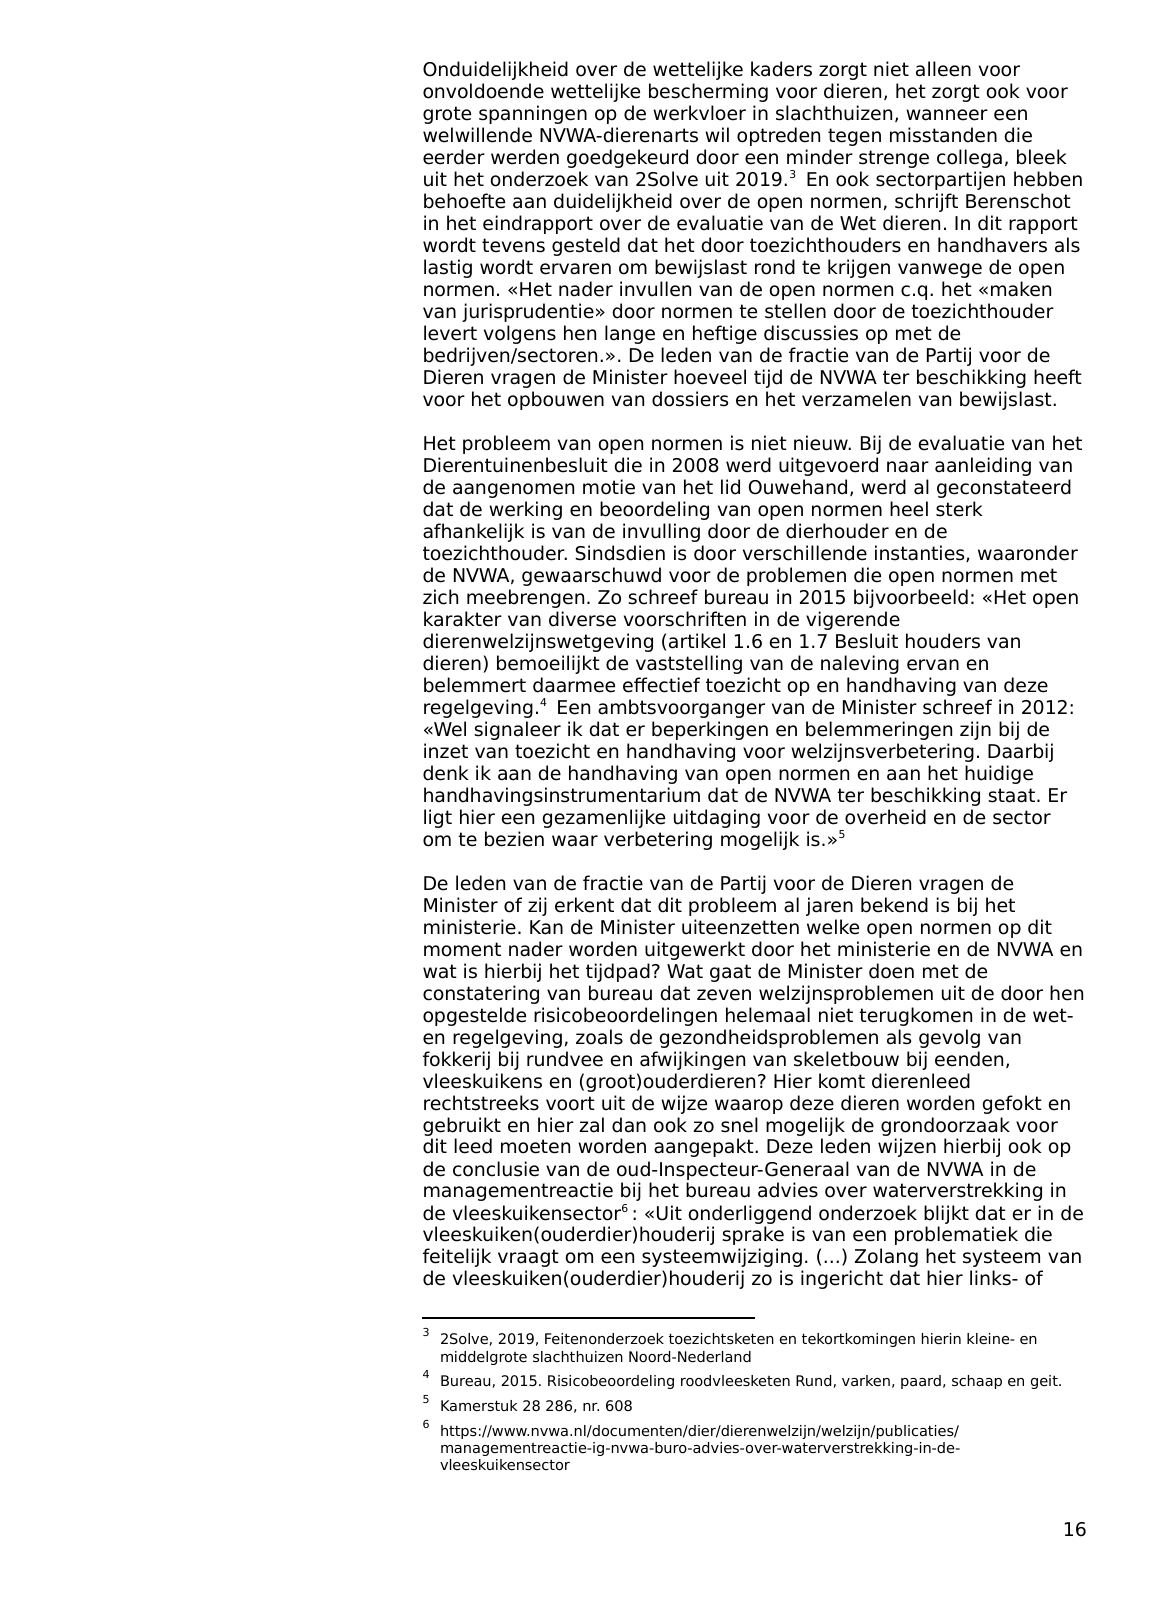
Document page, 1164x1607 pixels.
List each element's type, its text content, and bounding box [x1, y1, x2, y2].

text https://www.nvwa.nl/documenten/dier/dierenwelzijn/welzijn/publicaties/managementreactie-ig-nvwa-buro-advies-over-waterverstrekking-in-de-vleeskuikensector [422, 1418, 1087, 1474]
text Onduidelijkheid over de wettelijke kaders zorgt niet alleen voor onvoldoende wettelijke bescherming voor dieren, het zorgt ook voor grote spanningen op de werkvloer in slachthuizen, wanneer een welwillende NVWA-dierenarts wil optreden tegen misstanden die eerder werden goedgekeurd door een minder strenge collega, bleek uit het onderzoek van 2Solve uit 2019. En ook sectorpartijen hebben behoefte aan duidelijkheid over de open normen, schrijft Berenschot in het eindrapport over de evaluatie van de Wet dieren. In dit rapport wordt tevens gesteld dat het door toezichthouders en handhavers als lastig wordt ervaren om bewijslast rond te krijgen vanwege de open normen. «Het nader invullen van de open normen c.q. het «maken van jurisprudentie» door normen te stellen door de toezichthouder levert volgens hen lange en heftige discussies op met de bedrijven/sectoren.». De leden van de fractie van de Partij voor de Dieren vragen de Minister hoeveel tijd de NVWA ter beschikking heeft voor het opbouwen van dossiers en het verzamelen van bewijslast. [422, 59, 1087, 411]
text Het probleem van open normen is niet nieuw. Bij de evaluatie van het Dierentuinenbesluit die in 2008 werd uitgevoerd naar aanleiding van de aangenomen motie van het lid Ouwehand, werd al geconstateerd dat de werking en beoordeling van open normen heel sterk afhankelijk is van de invulling door de dierhouder en de toezichthouder. Sindsdien is door verschillende instanties, waaronder de NVWA, gewaarschuwd voor de problemen die open normen met zich meebrengen. Zo schreef bureau in 2015 bijvoorbeeld: «Het open karakter van diverse voorschriften in de vigerende dierenwelzijnswetgeving (artikel 1.6 en 1.7 Besluit houders van dieren) bemoeilijkt de vaststelling van de naleving ervan en belemmert daarmee effectief toezicht op en handhaving van deze regelgeving. Een ambtsvoorganger van de Minister schreef in 2012: «Wel signaleer ik dat er beperkingen en belemmeringen zijn bij de inzet van toezicht en handhaving voor welzijnsverbetering. Daarbij denk ik aan de handhaving van open normen en aan het huidige handhavingsinstrumentarium dat de NVWA ter beschikking staat. Er ligt hier een gezamenlijke uitdaging voor de overheid en de sector om te bezien waar verbetering mogelijk is.» [422, 433, 1087, 851]
text Kamerstuk 28 286, nr. 608 [422, 1393, 1087, 1416]
text Bureau, 2015. Risicobeoordeling roodvleesketen Rund, varken, paard, schaap en geit. [422, 1368, 1087, 1391]
text De leden van de fractie van de Partij voor de Dieren vragen de Minister of zij erkent dat dit probleem al jaren bekend is bij het ministerie. Kan de Minister uiteenzetten welke open normen op dit moment nader worden uitgewerkt door het ministerie en de NVWA en wat is hierbij het tijdpad? Wat gaat de Minister doen met de constatering van bureau dat zeven welzijnsproblemen uit de door hen opgestelde risicobeoordelingen helemaal niet terugkomen in de wet- en regelgeving, zoals de gezondheidsproblemen als gevolg van fokkerij bij rundvee en afwijkingen van skeletbouw bij eenden, vleeskuikens en (groot)ouderdieren? Hier komt dierenleed rechtstreeks voort uit de wijze waarop deze dieren worden gefokt en gebruikt en hier zal dan ook zo snel mogelijk de grondoorzaak voor dit leed moeten worden aangepakt. Deze leden wijzen hierbij ook op de conclusie van de oud-Inspecteur-Generaal van de NVWA in de managementreactie bij het bureau advies over waterverstrekking in de vleeskuikensector: «Uit onderliggend onderzoek blijkt dat er in de vleeskuiken(ouderdier)houderij sprake is van een problematiek die feitelijk vraagt om een systeemwijziging. (...) Zolang het systeem van de vleeskuiken(ouderdier)houderij zo is ingericht dat hier links- of [422, 873, 1087, 1290]
text 2Solve, 2019, Feitenonderzoek toezichtsketen en tekortkomingen hierin kleine- en middelgrote slachthuizen Noord-Nederland [422, 1327, 1087, 1366]
